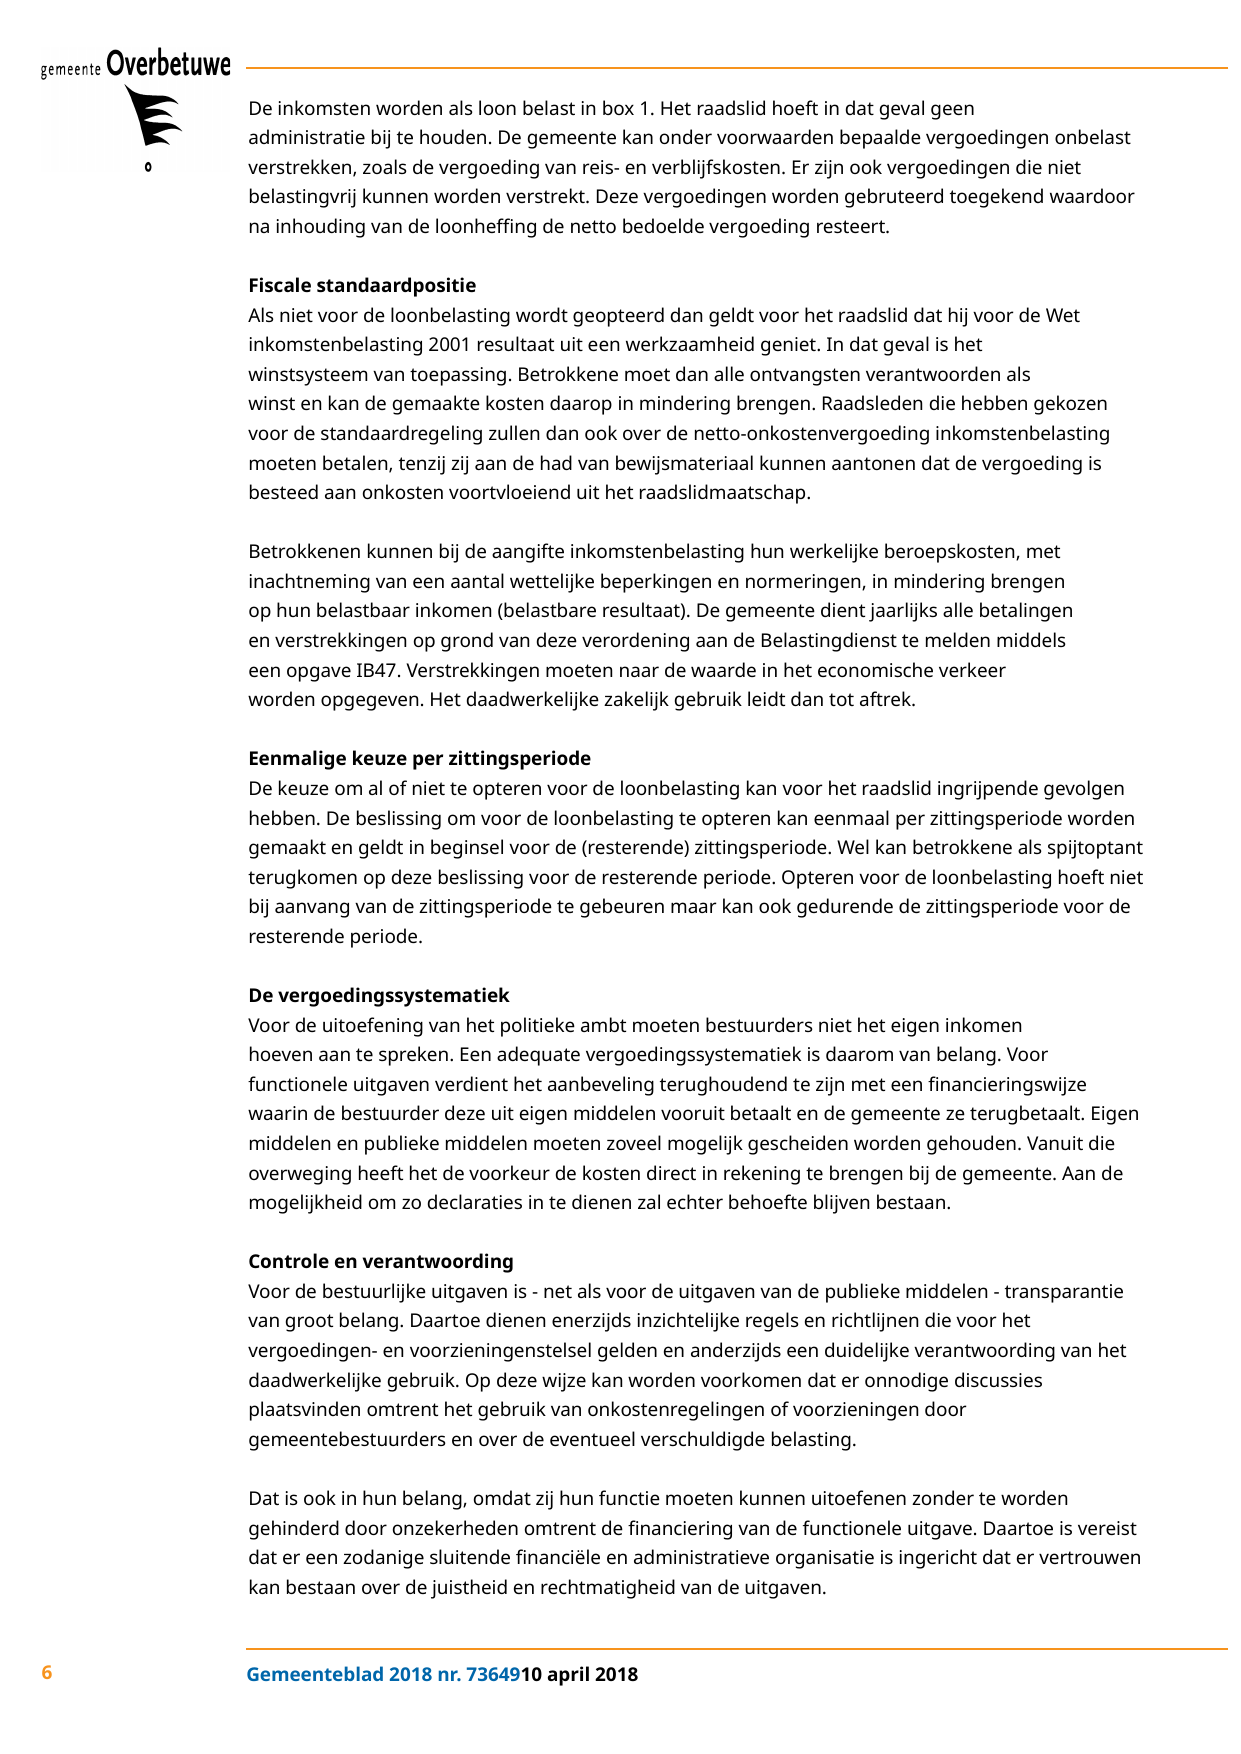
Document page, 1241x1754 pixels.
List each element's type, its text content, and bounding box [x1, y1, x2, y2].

text worden opgegeven. Het daadwerkelijke zakelijk gebruik leidt dan tot aftrek. [248, 686, 1152, 712]
text en verstrekkingen op grond van deze verordening aan de Belastingdienst te melden middels [248, 627, 1152, 653]
text De vergoedingssystematiek [248, 982, 1152, 1008]
text Voor de uitoefening van het politieke ambt moeten bestuurders niet het eigen inkomen [248, 1012, 1152, 1038]
text Fiscale standaardpositie [248, 272, 1152, 298]
text winstsysteem van toepassing. Betrokkene moet dan alle ontvangsten verantwoorden als [248, 361, 1152, 387]
text Eenmalige keuze per zittingsperiode [248, 746, 1152, 771]
text Controle en verantwoording [248, 1248, 1152, 1274]
text Betrokkenen kunnen bij de aangifte inkomstenbelasting hun werkelijke beroepskosten, met [248, 538, 1152, 564]
text Als niet voor de loonbelasting wordt geopteerd dan geldt voor het raadslid dat hij voor de Wet inkomstenbelasting 2001 resultaat uit een werkzaamheid geniet. In dat geval is het [248, 302, 1152, 357]
text De keuze om al of niet te opteren voor de loonbelasting kan voor het raadslid ingrijpende gevolgen hebben. De beslissing om voor de loonbelasting te opteren kan eenmaal per zittingsperiode worden gemaakt en geldt in beginsel voor de (resterende) zittingsperiode. Wel kan betrokkene als spijtoptant terugkomen op deze beslissing voor de resterende periode. Opteren voor de loonbelasting hoeft niet bij aanvang van de zittingsperiode te gebeuren maar kan ook gedurende de zittingsperiode voor de resterende periode. [248, 775, 1152, 949]
text op hun belastbaar inkomen (belastbare resultaat). De gemeente dient jaarlijks alle betalingen [248, 598, 1152, 623]
text hoeven aan te spreken. Een adequate vergoedingssystematiek is daarom van belang. Voor functionele uitgaven verdient het aanbeveling terughoudend te zijn met een financieringswijze waarin de bestuurder deze uit eigen middelen vooruit betaalt en de gemeente ze terugbetaalt. Eigen middelen en publieke middelen moeten zoveel mogelijk gescheiden worden gehouden. Vanuit die overweging heeft het de voorkeur de kosten direct in rekening te brengen bij de gemeente. Aan de mogelijkheid om zo declaraties in te dienen zal echter behoefte blijven bestaan. [248, 1041, 1152, 1215]
text Voor de bestuurlijke uitgaven is - net als voor de uitgaven van de publieke middelen - transparantie van groot belang. Daartoe dienen enerzijds inzichtelijke regels en richtlijnen die voor het vergoedingen- en voorzieningenstelsel gelden en anderzijds een duidelijke verantwoording van het daadwerkelijke gebruik. Op deze wijze kan worden voorkomen dat er onnodige discussies plaatsvinden omtrent het gebruik van onkostenregelingen of voorzieningen door gemeentebestuurders en over de eventueel verschuldigde belasting. [248, 1278, 1152, 1452]
text winst en kan de gemaakte kosten daarop in mindering brengen. Raadsleden die hebben gekozen voor de standaardregeling zullen dan ook over de netto-onkostenvergoeding inkomstenbelasting moeten betalen, tenzij zij aan de had van bewijsmateriaal kunnen aantonen dat de vergoeding is besteed aan onkosten voortvloeiend uit het raadslidmaatschap. [248, 391, 1152, 505]
text Dat is ook in hun belang, omdat zij hun functie moeten kunnen uitoefenen zonder te worden gehinderd door onzekerheden omtrent de financiering van de functionele uitgave. Daartoe is vereist dat er een zodanige sluitende financiële en administratieve organisatie is ingericht dat er vertrouwen kan bestaan over de juistheid en rechtmatigheid van de uitgaven. [248, 1485, 1152, 1600]
text een opgave IB47. Verstrekkingen moeten naar de waarde in het economische verkeer [248, 657, 1152, 683]
text inachtneming van een aantal wettelijke beperkingen en normeringen, in mindering brengen [248, 568, 1152, 594]
picture [41, 47, 231, 172]
text De inkomsten worden als loon belast in box 1. Het raadslid hoeft in dat geval geen [248, 95, 1152, 121]
text administratie bij te houden. De gemeente kan onder voorwaarden bepaalde vergoedingen onbelast verstrekken, zoals de vergoeding van reis- en verblijfskosten. Er zijn ook vergoedingen die niet belastingvrij kunnen worden verstrekt. Deze vergoedingen worden gebruteerd toegekend waardoor na inhouding van de loonheffing de netto bedoelde vergoeding resteert. [248, 124, 1152, 239]
